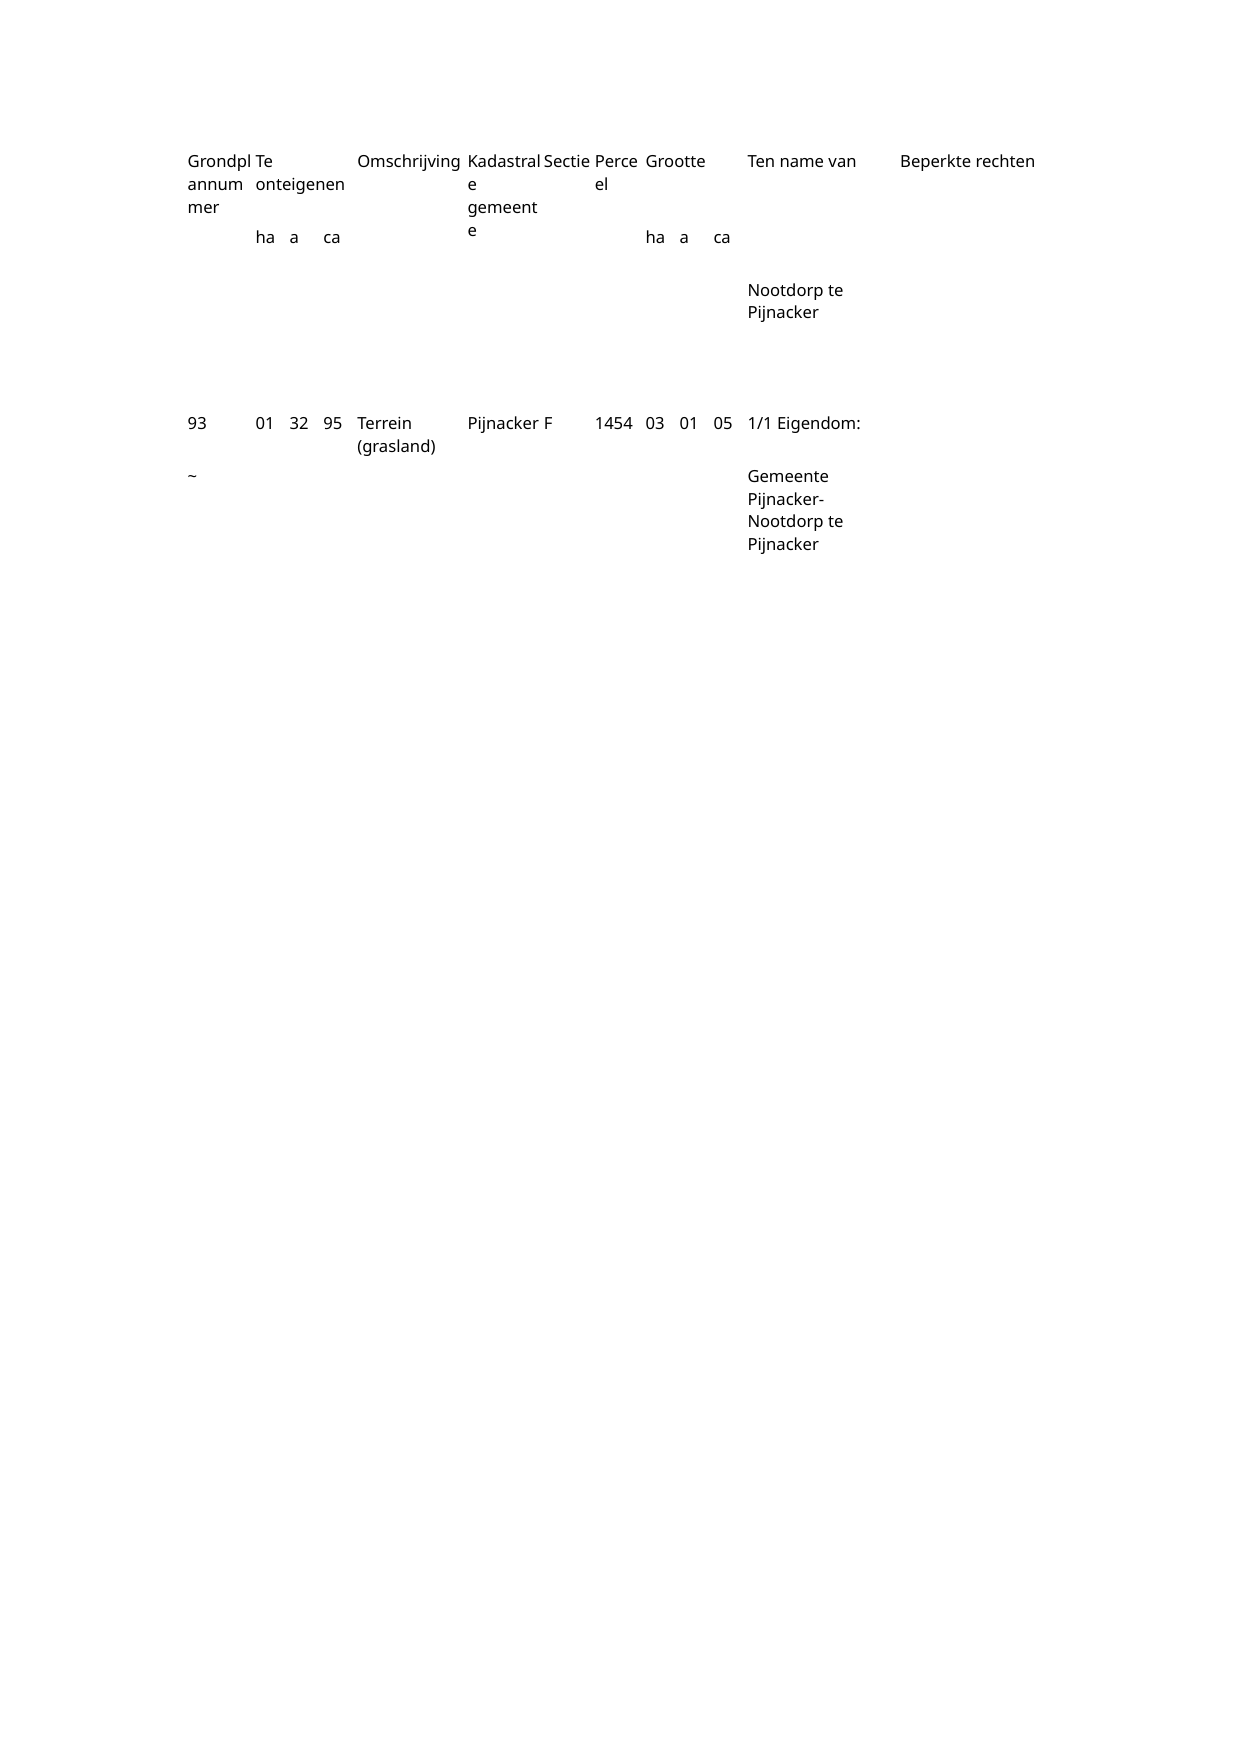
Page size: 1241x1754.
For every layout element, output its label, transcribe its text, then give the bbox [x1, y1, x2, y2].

table_cell [713, 278, 747, 353]
table_cell [255, 278, 289, 353]
table_cell [900, 412, 1053, 586]
table_cell [900, 354, 1053, 412]
table_cell [595, 354, 645, 412]
table_cell [645, 278, 679, 353]
table_header Sectie [544, 150, 594, 278]
table_cell 05 [713, 412, 747, 586]
table_cell 93 ~ [188, 412, 255, 586]
table_cell 03 [645, 412, 679, 586]
table_header Ten name van [747, 150, 900, 278]
table_cell [467, 278, 544, 353]
table_cell [467, 354, 544, 412]
table_cell 95 [323, 412, 357, 586]
table_cell 01 [679, 412, 713, 586]
table_cell [289, 354, 323, 412]
table_cell [188, 354, 255, 412]
table_cell [595, 278, 645, 353]
table_header Grootte [645, 150, 747, 225]
table_header Grondplannummer [188, 150, 255, 278]
table_cell ha [645, 225, 679, 278]
table_cell a [289, 225, 323, 278]
table_cell [645, 354, 679, 412]
table_header Kadastrale gemeente [467, 150, 544, 278]
table_cell ca [323, 225, 357, 278]
table_cell [357, 278, 467, 353]
table_cell [747, 354, 900, 412]
table_cell [900, 278, 1053, 353]
table_cell Nootdorp te Pijnacker [747, 278, 900, 353]
table_cell Terrein (grasland) [357, 412, 467, 586]
table_cell ha [255, 225, 289, 278]
table_cell [357, 354, 467, 412]
table_header Te onteigenen [255, 150, 357, 225]
table_cell [255, 354, 289, 412]
table_cell [679, 354, 713, 412]
table_cell 32 [289, 412, 323, 586]
table_cell ca [713, 225, 747, 278]
table_cell [323, 278, 357, 353]
table_cell [679, 278, 713, 353]
table_cell a [679, 225, 713, 278]
table_header Perceel [595, 150, 645, 278]
table_cell [544, 354, 594, 412]
table_cell [289, 278, 323, 353]
table_cell [713, 354, 747, 412]
table_cell F [544, 412, 594, 586]
table_cell 1454 [595, 412, 645, 586]
table_header Beperkte rechten [900, 150, 1053, 278]
table_cell 1/1 Eigendom: Gemeente Pijnacker-Nootdorp te Pijnacker [747, 412, 900, 586]
table_cell [323, 354, 357, 412]
table_header Omschrijving [357, 150, 467, 278]
table_cell 01 [255, 412, 289, 586]
table_cell [188, 278, 255, 353]
table_cell Pijnacker [467, 412, 544, 586]
table_cell [544, 278, 594, 353]
